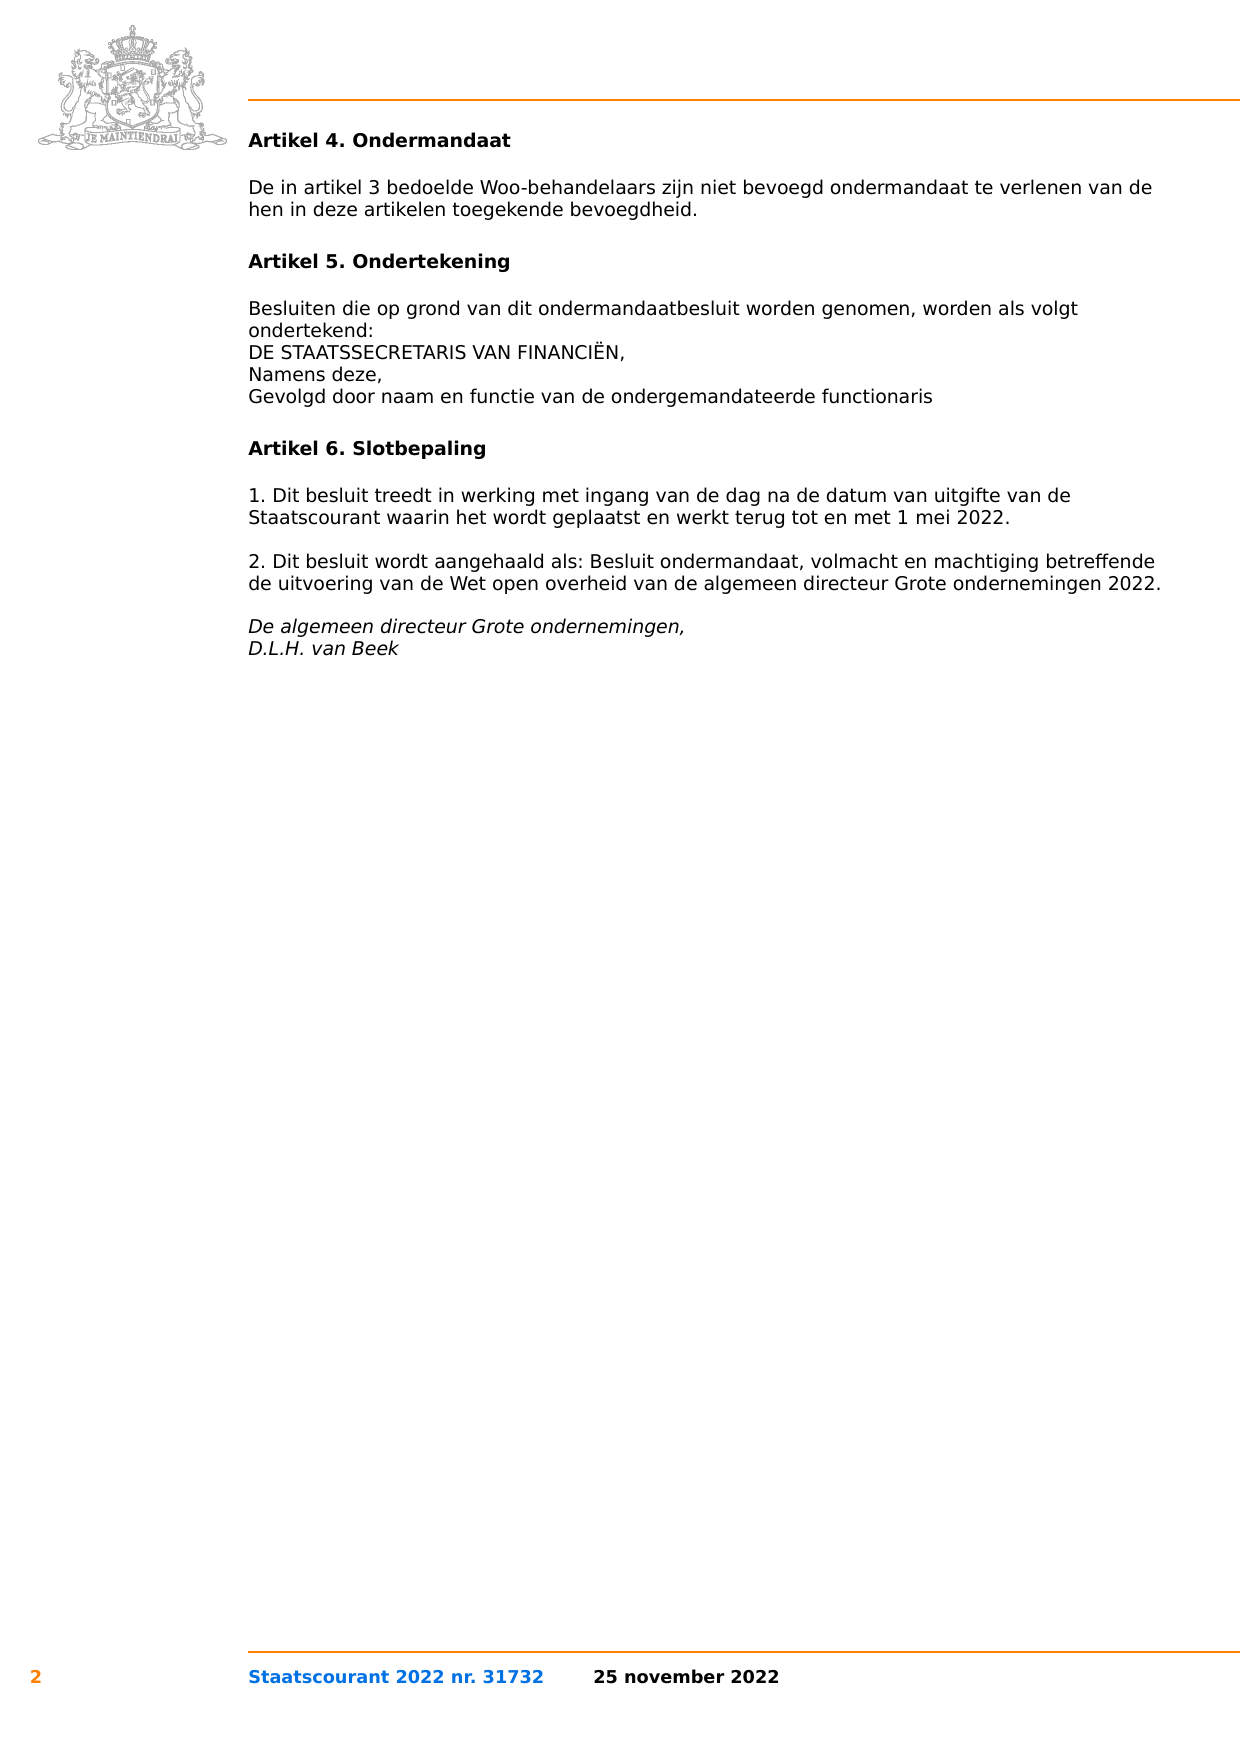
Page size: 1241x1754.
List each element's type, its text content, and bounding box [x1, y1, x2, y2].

subtitle Artikel 6. Slotbepaling [248, 438, 1163, 460]
text Namens deze, [248, 364, 1163, 386]
subtitle Artikel 5. Ondertekening [248, 251, 1163, 273]
subtitle Artikel 4. Ondermandaat [248, 130, 1163, 152]
picture [38, 25, 227, 150]
text Gevolgd door naam en functie van de ondergemandateerde functionaris [248, 386, 1163, 408]
text 2. Dit besluit wordt aangehaald als: Besluit ondermandaat, volmacht en machtiging betreffende de uitvoering van de Wet open overheid van de algemeen directeur Grote ondernemingen 2022. [248, 551, 1163, 594]
text De in artikel 3 bedoelde Woo-behandelaars zijn niet bevoegd ondermandaat te verlenen van de hen in deze artikelen toegekende bevoegdheid. [248, 177, 1163, 221]
text 1. Dit besluit treedt in werking met ingang van de dag na de datum van uitgifte van de Staatscourant waarin het wordt geplaatst en werkt terug tot en met 1 mei 2022. [248, 485, 1163, 529]
text DE STAATSSECRETARIS VAN FINANCIËN, [248, 342, 1163, 364]
text De algemeen directeur Grote ondernemingen, D.L.H. van Beek [248, 616, 1163, 660]
text Besluiten die op grond van dit ondermandaatbesluit worden genomen, worden als volgt ondertekend: [248, 298, 1163, 342]
